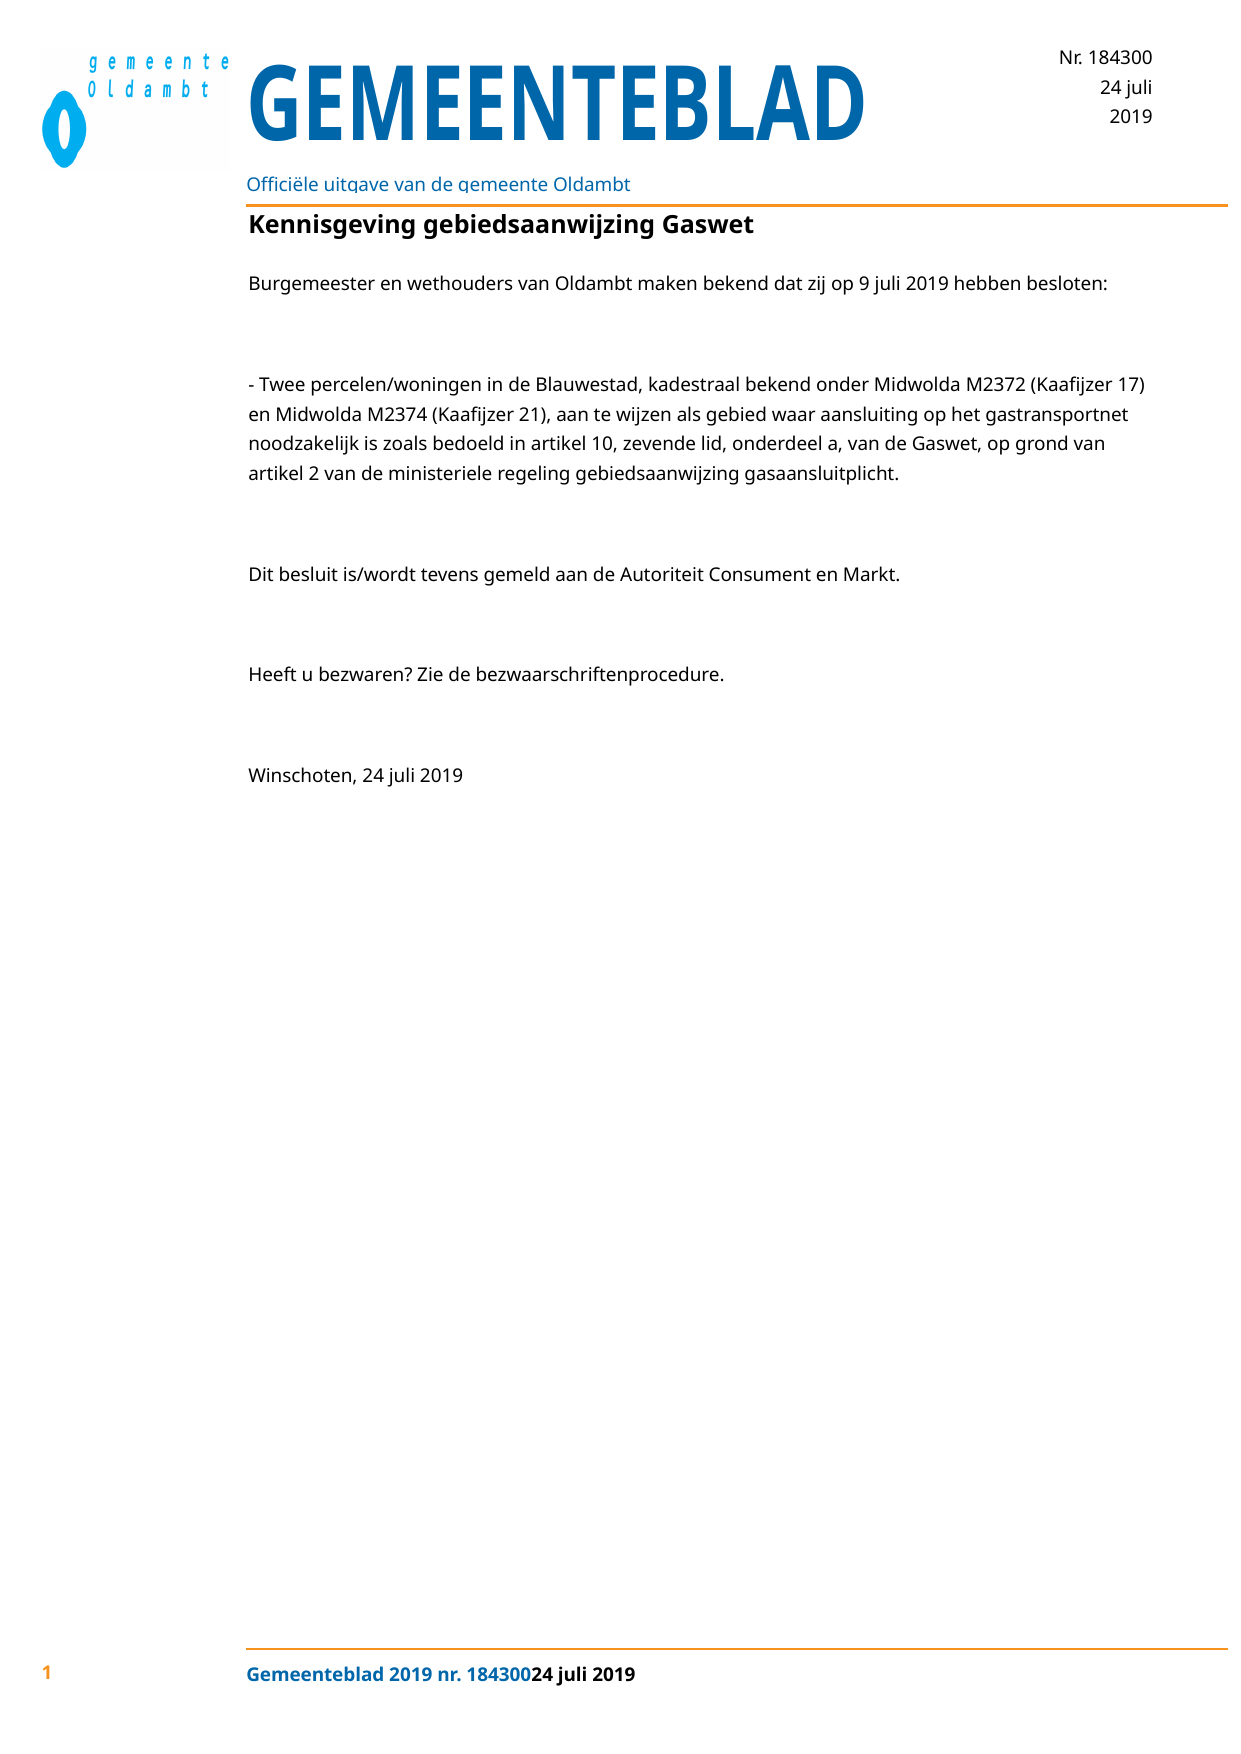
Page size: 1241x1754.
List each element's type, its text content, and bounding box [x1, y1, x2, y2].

text - Twee percelen/woningen in de Blauwestad, kadestraal bekend onder Midwolda M2372 (Kaafijzer 17) en Midwolda M2374 (Kaafijzer 21), aan te wijzen als gebied waar aansluiting op het gastransportnet noodzakelijk is zoals bedoeld in artikel 10, zevende lid, onderdeel a, van de Gaswet, op grond van artikel 2 van de ministeriele regeling gebiedsaanwijzing gasaansluitplicht. [248, 371, 1152, 486]
picture [41, 47, 231, 172]
text Burgemeester en wethouders van Oldambt maken bekend dat zij op 9 juli 2019 hebben besloten: [248, 270, 1152, 296]
text Dit besluit is/wordt tevens gemeld aan de Autoriteit Consument en Markt. [248, 561, 1152, 586]
text Heeft u bezwaren? Zie de bezwaarschriftenprocedure. [248, 662, 1152, 687]
text Winschoten, 24 juli 2019 [248, 762, 1152, 788]
text Kennisgeving gebiedsaanwijzing Gaswet [248, 207, 1152, 241]
